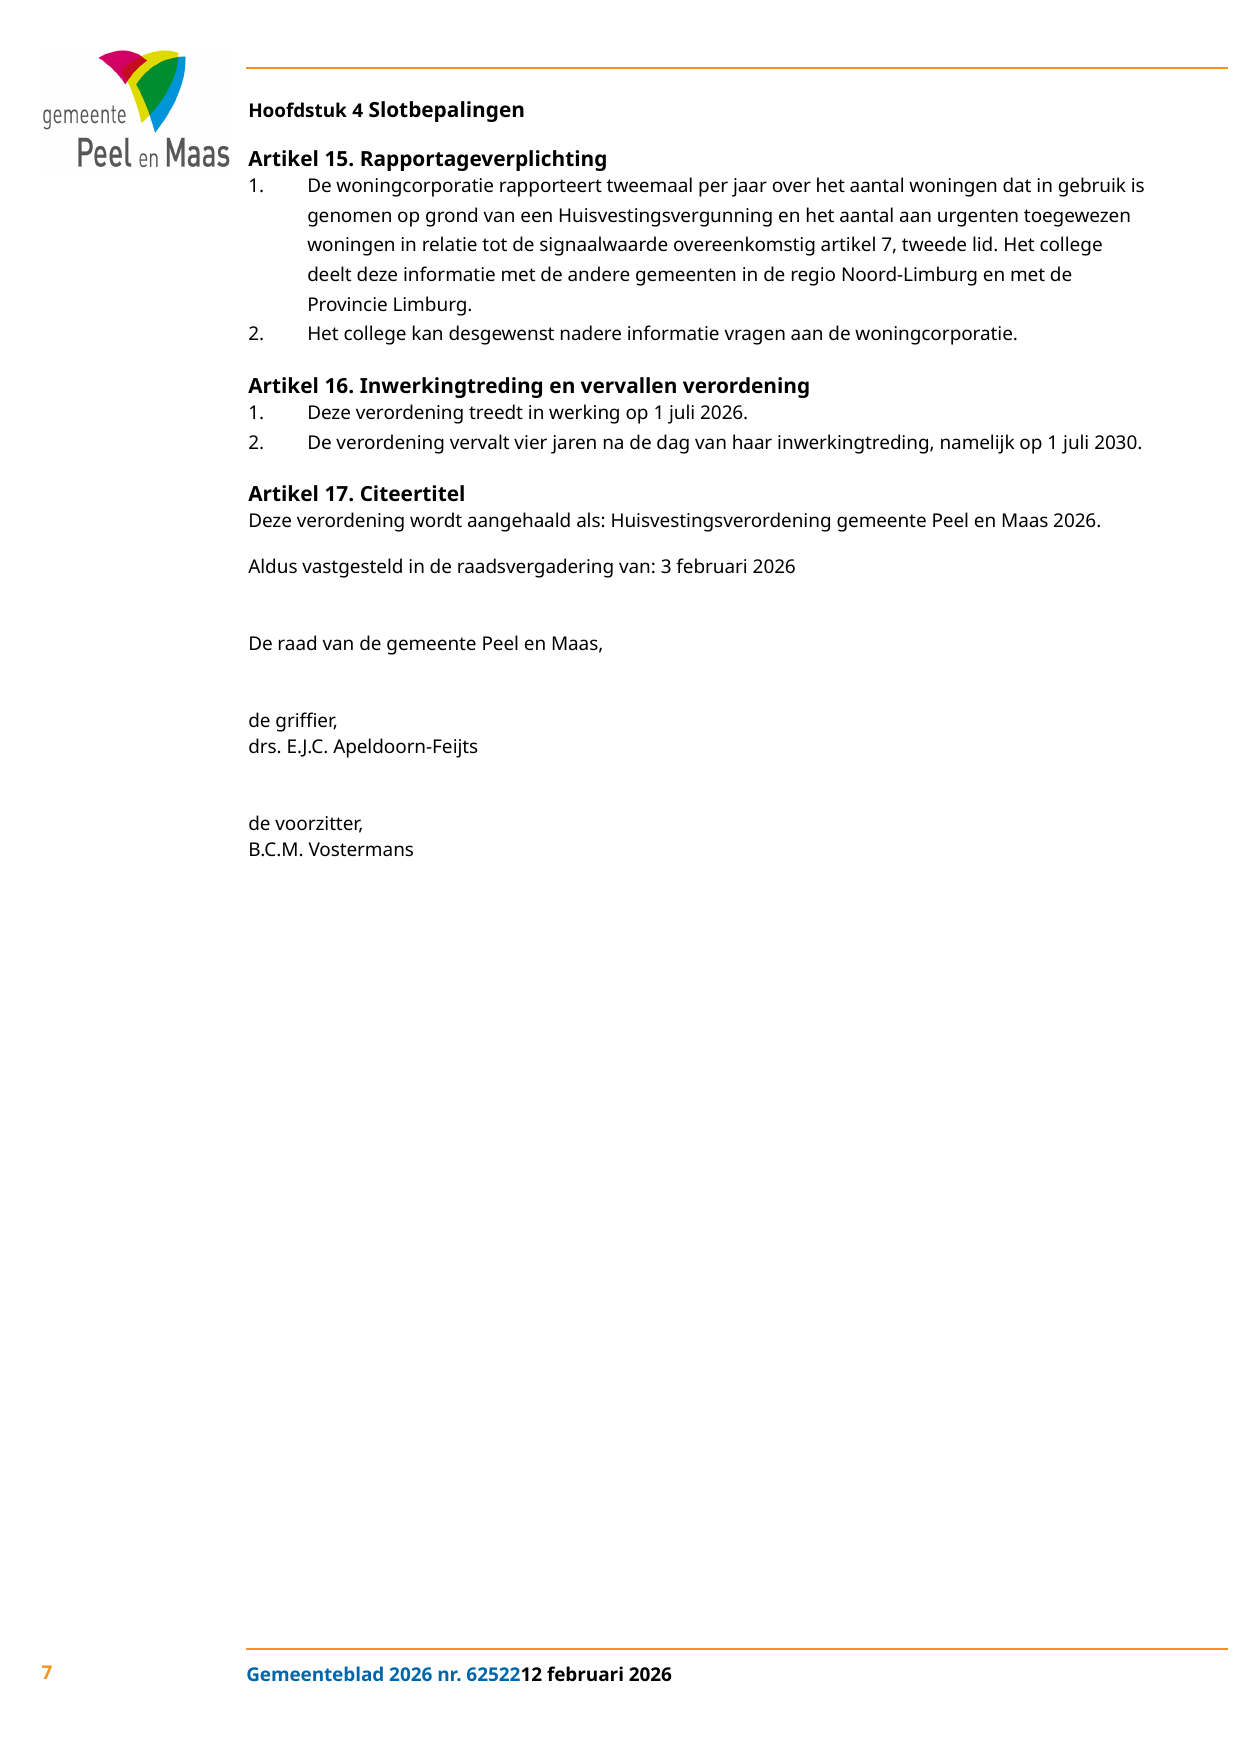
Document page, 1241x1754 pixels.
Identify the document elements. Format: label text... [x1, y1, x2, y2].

text Hoofdstuk 4 Slotbepalingen [248, 95, 1152, 123]
list Het college kan desgewenst nadere informatie vragen aan de woningcorporatie. [248, 320, 1152, 346]
text de voorzitter, [248, 811, 1152, 836]
text Artikel 15. Rapportageverplichting [248, 144, 1152, 172]
text de griffier, [248, 708, 1152, 733]
text Deze verordening wordt aangehaald als: Huisvestingsverordening gemeente Peel en Maas 2026. [248, 508, 1152, 533]
picture [41, 47, 231, 172]
text Artikel 16. Inwerkingtreding en vervallen verordening [248, 371, 1152, 399]
list De verordening vervalt vier jaren na de dag van haar inwerkingtreding, namelijk op 1 juli 2030. [248, 429, 1152, 454]
list De woningcorporatie rapporteert tweemaal per jaar over het aantal woningen dat in gebruik is genomen op grond van een Huisvestingsvergunning en het aantal aan urgenten toegewezen woningen in relatie tot de signaalwaarde overeenkomstig artikel 7, tweede lid. Het college deelt deze informatie met de andere gemeenten in de regio Noord-Limburg en met de Provincie Limburg. [248, 172, 1152, 317]
text B.C.M. Vostermans [248, 836, 1152, 862]
text Aldus vastgesteld in de raadsvergadering van: 3 februari 2026 [248, 553, 1152, 579]
text Artikel 17. Citeertitel [248, 479, 1152, 508]
text De raad van de gemeente Peel en Maas, [248, 631, 1152, 656]
list Deze verordening treedt in werking op 1 juli 2026. [248, 399, 1152, 425]
text drs. E.J.C. Apeldoorn-Feijts [248, 733, 1152, 759]
